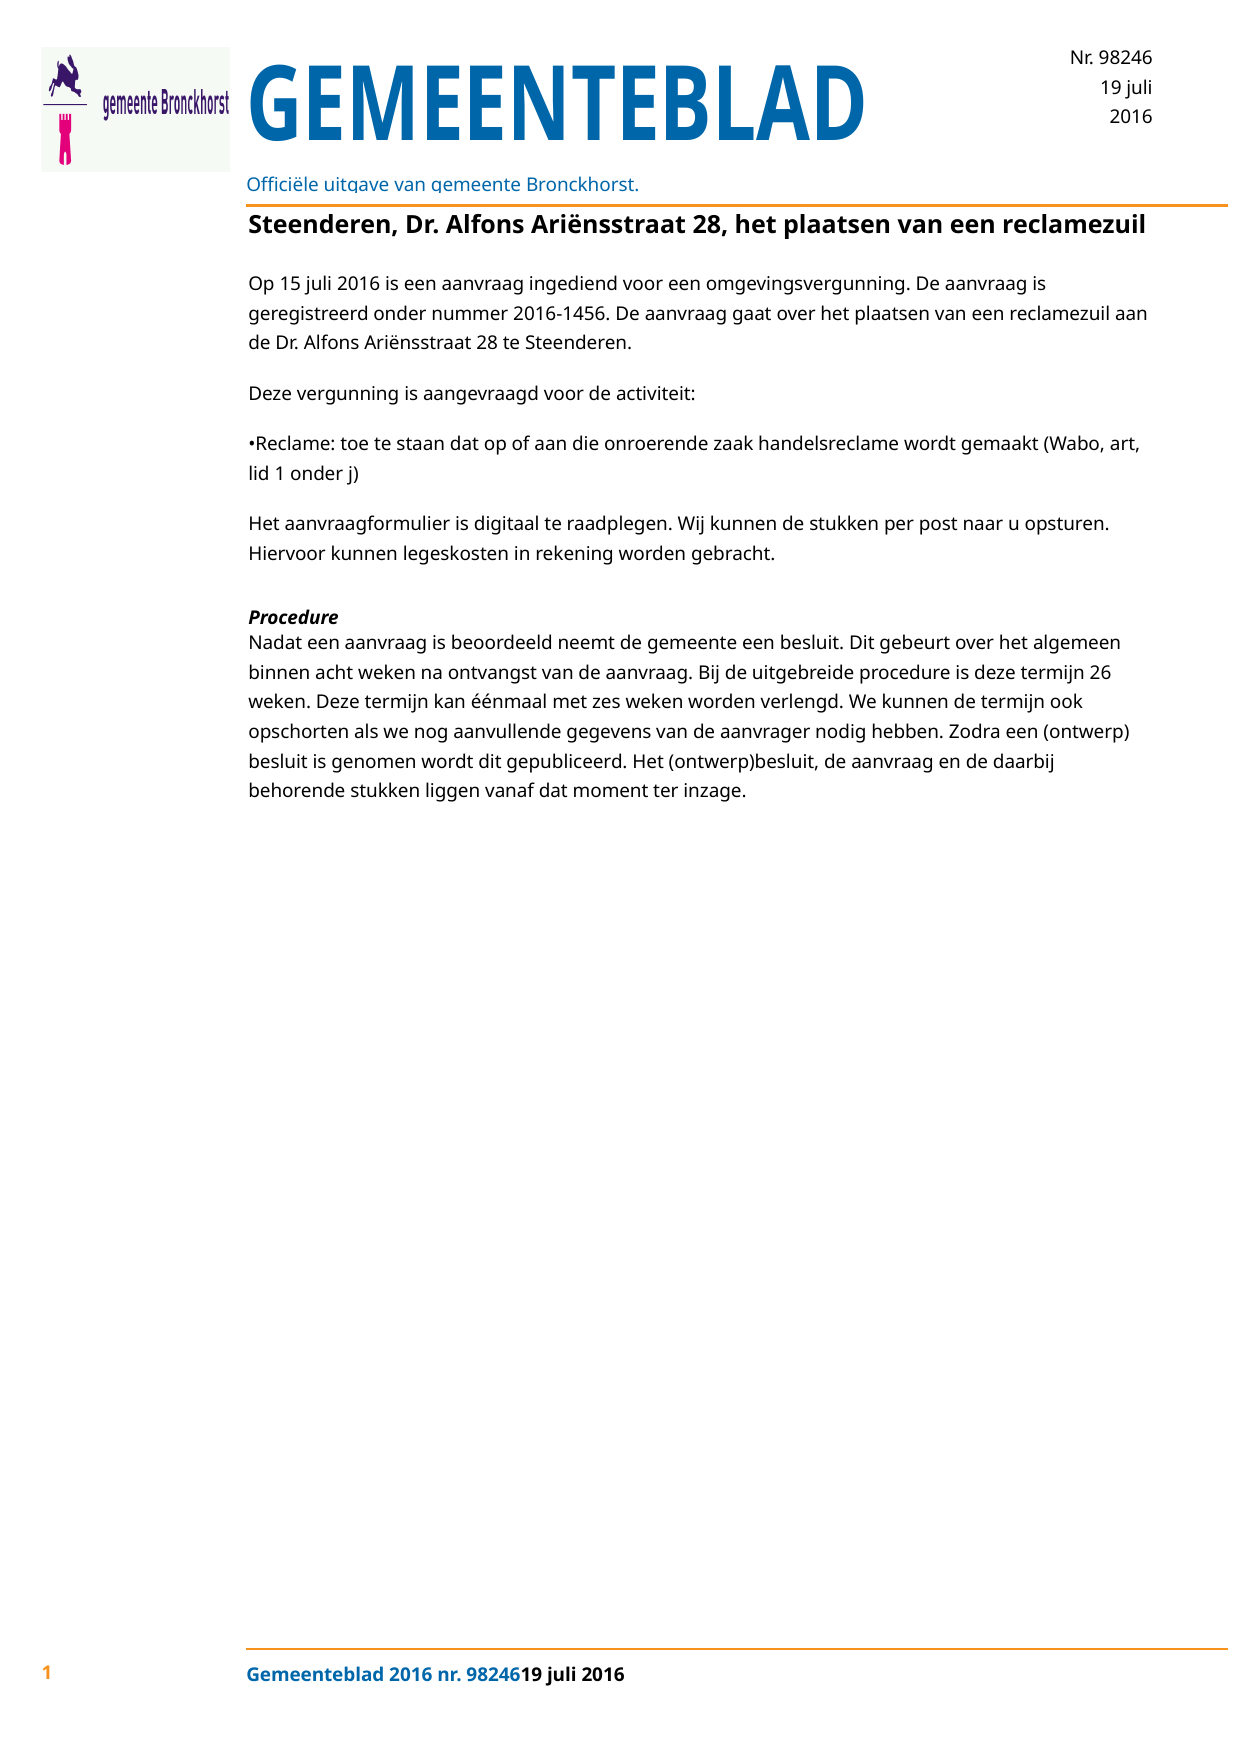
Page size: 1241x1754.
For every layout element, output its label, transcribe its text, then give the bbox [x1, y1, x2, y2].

text •Reclame: toe te staan dat op of aan die onroerende zaak handelsreclame wordt gemaakt (Wabo, art, lid 1 onder j) [248, 430, 1152, 486]
text Nadat een aanvraag is beoordeeld neemt de gemeente een besluit. Dit gebeurt over het algemeen binnen acht weken na ontvangst van de aanvraag. Bij de uitgebreide procedure is deze termijn 26 weken. Deze termijn kan éénmaal met zes weken worden verlengd. We kunnen de termijn ook opschorten als we nog aanvullende gegevens van de aanvrager nodig hebben. Zodra een (ontwerp) besluit is genomen wordt dit gepubliceerd. Het (ontwerp)besluit, de aanvraag en de daarbij behorende stukken liggen vanaf dat moment ter inzage. [248, 629, 1152, 803]
picture [41, 47, 231, 172]
text Het aanvraagformulier is digitaal te raadplegen. Wij kunnen de stukken per post naar u opsturen. Hiervoor kunnen legeskosten in rekening worden gebracht. [248, 510, 1152, 566]
text Op 15 juli 2016 is een aanvraag ingediend voor een omgevingsvergunning. De aanvraag is geregistreerd onder nummer 2016-1456. De aanvraag gaat over het plaatsen van een reclamezuil aan de Dr. Alfons Ariënsstraat 28 te Steenderen. [248, 270, 1152, 355]
text Procedure [248, 604, 1152, 629]
text Deze vergunning is aangevraagd voor de activiteit: [248, 380, 1152, 406]
text Steenderen, Dr. Alfons Ariënsstraat 28, het plaatsen van een reclamezuil [248, 207, 1152, 241]
